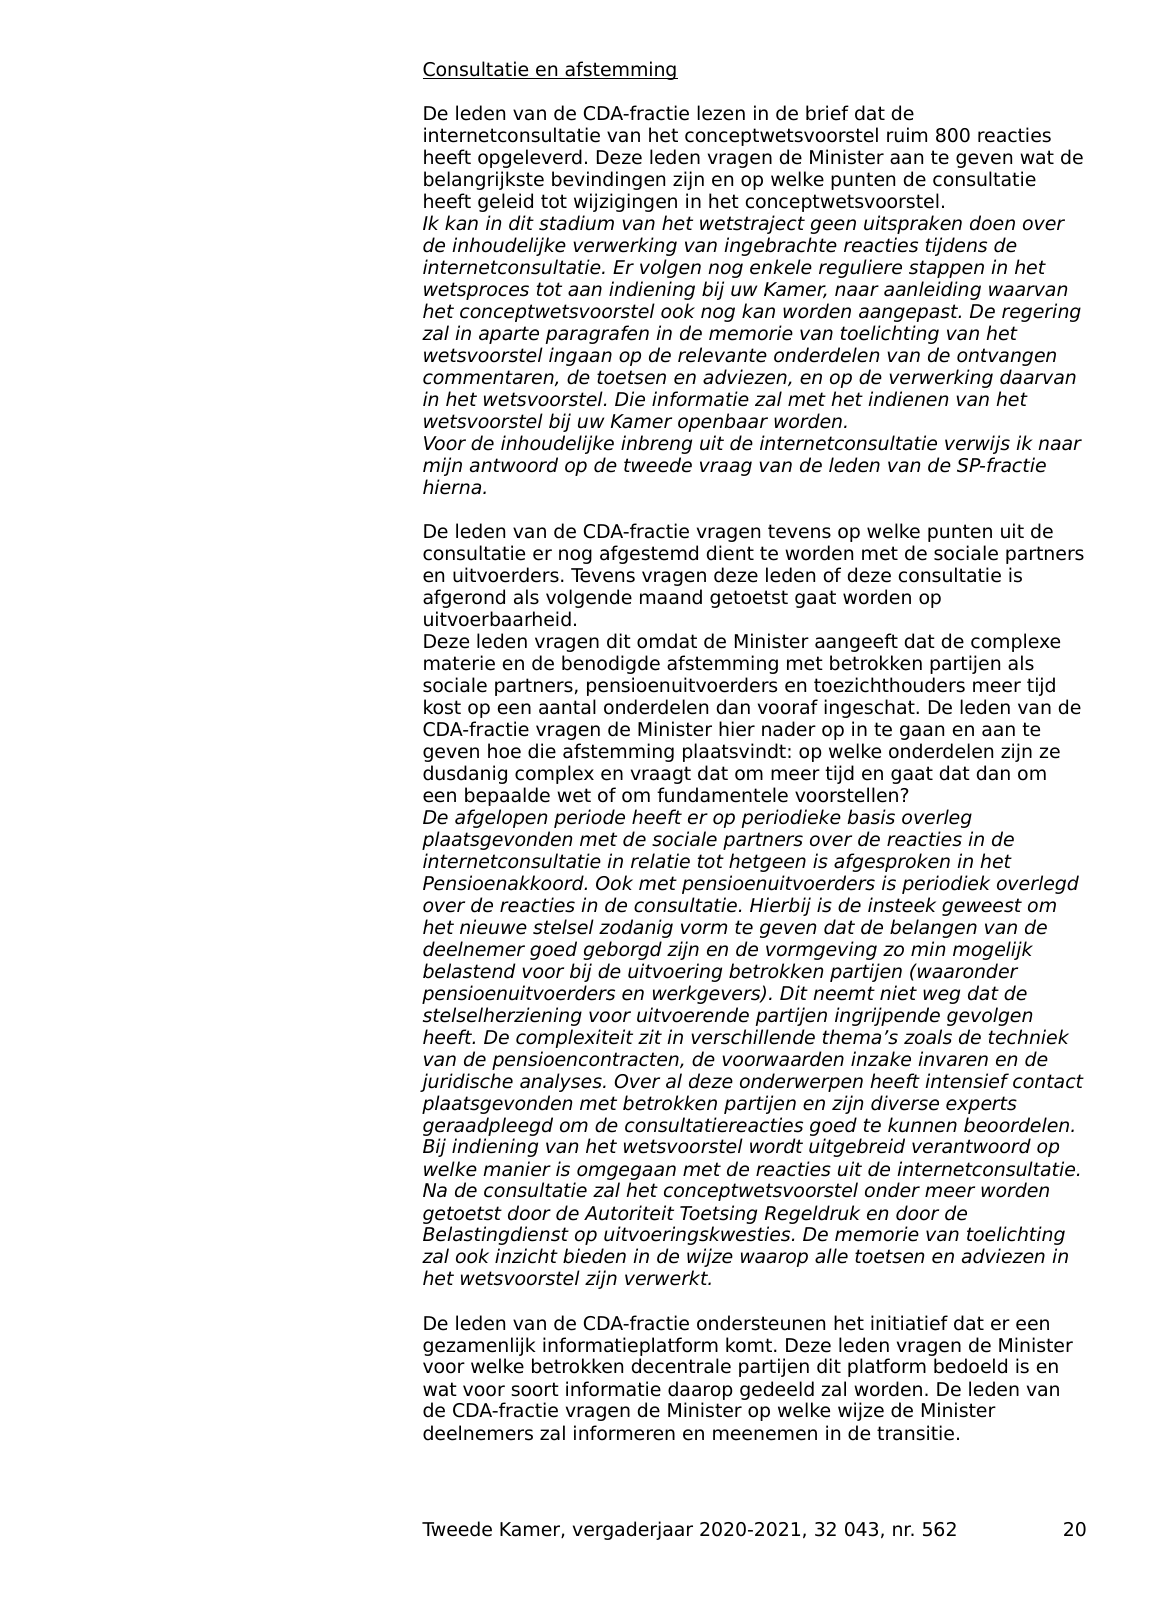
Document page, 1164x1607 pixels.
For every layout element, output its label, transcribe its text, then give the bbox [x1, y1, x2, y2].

text De afgelopen periode heeft er op periodieke basis overleg plaatsgevonden met de sociale partners over de reacties in de internetconsultatie in relatie tot hetgeen is afgesproken in het Pensioenakkoord. Ook met pensioenuitvoerders is periodiek overlegd over de reacties in de consultatie. Hierbij is de insteek geweest om het nieuwe stelsel zodanig vorm te geven dat de belangen van de deelnemer goed geborgd zijn en de vormgeving zo min mogelijk belastend voor bij de uitvoering betrokken partijen (waaronder pensioenuitvoerders en werkgevers). Dit neemt niet weg dat de stelselherziening voor uitvoerende partijen ingrijpende gevolgen heeft. De complexiteit zit in verschillende thema’s zoals de techniek van de pensioencontracten, de voorwaarden inzake invaren en de juridische analyses. Over al deze onderwerpen heeft intensief contact plaatsgevonden met betrokken partijen en zijn diverse experts geraadpleegd om de consultatiereacties goed te kunnen beoordelen. Bij indiening van het wetsvoorstel wordt uitgebreid verantwoord op welke manier is omgegaan met de reacties uit de internetconsultatie. [422, 807, 1087, 1180]
text Ik kan in dit stadium van het wetstraject geen uitspraken doen over de inhoudelijke verwerking van ingebrachte reacties tijdens de internetconsultatie. Er volgen nog enkele reguliere stappen in het wetsproces tot aan indiening bij uw Kamer, naar aanleiding waarvan het conceptwetsvoorstel ook nog kan worden aangepast. De regering zal in aparte paragrafen in de memorie van toelichting van het wetsvoorstel ingaan op de relevante onderdelen van de ontvangen commentaren, de toetsen en adviezen, en op de verwerking daarvan in het wetsvoorstel. Die informatie zal met het indienen van het wetsvoorstel bij uw Kamer openbaar worden. [422, 213, 1087, 433]
text De leden van de CDA-fractie ondersteunen het initiatief dat er een gezamenlijk informatieplatform komt. Deze leden vragen de Minister voor welke betrokken decentrale partijen dit platform bedoeld is en wat voor soort informatie daarop gedeeld zal worden. De leden van de CDA-fractie vragen de Minister op welke wijze de Minister deelnemers zal informeren en meenemen in de transitie. [422, 1312, 1087, 1444]
text Na de consultatie zal het conceptwetsvoorstel onder meer worden getoetst door de Autoriteit Toetsing Regeldruk en door de Belastingdienst op uitvoeringskwesties. De memorie van toelichting zal ook inzicht bieden in de wijze waarop alle toetsen en adviezen in het wetsvoorstel zijn verwerkt. [422, 1180, 1087, 1290]
text De leden van de CDA-fractie lezen in de brief dat de internetconsultatie van het conceptwetsvoorstel ruim 800 reacties heeft opgeleverd. Deze leden vragen de Minister aan te geven wat de belangrijkste bevindingen zijn en op welke punten de consultatie heeft geleid tot wijzigingen in het conceptwetsvoorstel. [422, 103, 1087, 213]
text Voor de inhoudelijke inbreng uit de internetconsultatie verwijs ik naar mijn antwoord op de tweede vraag van de leden van de SP-fractie hierna. [422, 433, 1087, 499]
subtitle Consultatie en afstemming [422, 59, 1087, 81]
text De leden van de CDA-fractie vragen tevens op welke punten uit de consultatie er nog afgestemd dient te worden met de sociale partners en uitvoerders. Tevens vragen deze leden of deze consultatie is afgerond als volgende maand getoetst gaat worden op uitvoerbaarheid. [422, 521, 1087, 631]
text Deze leden vragen dit omdat de Minister aangeeft dat de complexe materie en de benodigde afstemming met betrokken partijen als sociale partners, pensioenuitvoerders en toezichthouders meer tijd kost op een aantal onderdelen dan vooraf ingeschat. De leden van de CDA-fractie vragen de Minister hier nader op in te gaan en aan te geven hoe die afstemming plaatsvindt: op welke onderdelen zijn ze dusdanig complex en vraagt dat om meer tijd en gaat dat dan om een bepaalde wet of om fundamentele voorstellen? [422, 631, 1087, 807]
